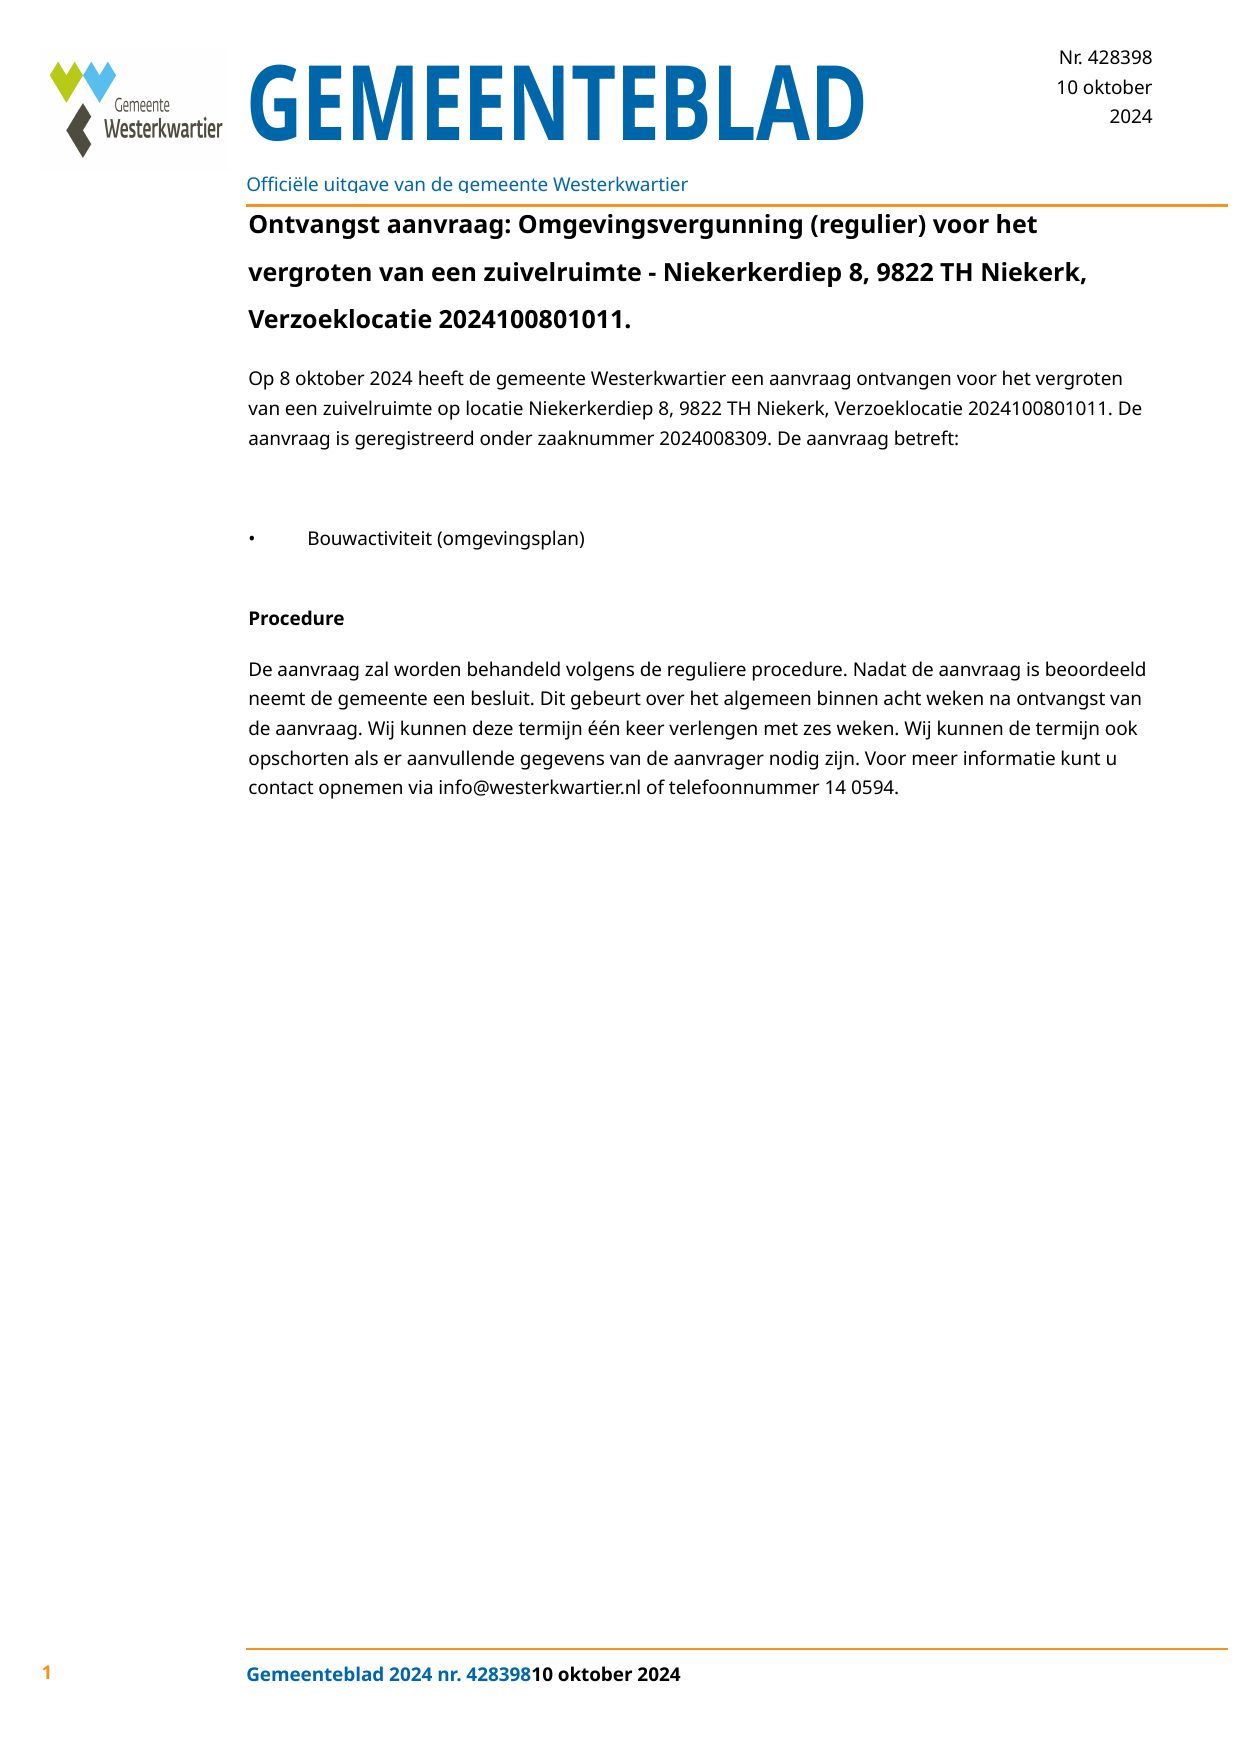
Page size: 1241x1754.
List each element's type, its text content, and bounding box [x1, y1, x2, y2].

picture [41, 47, 231, 172]
text Ontvangst aanvraag: Omgevingsvergunning (regulier) voor het vergroten van een zuivelruimte - Niekerkerdiep 8, 9822 TH Niekerk, Verzoeklocatie 2024100801011. [248, 207, 1152, 336]
text De aanvraag zal worden behandeld volgens de reguliere procedure. Nadat de aanvraag is beoordeeld neemt de gemeente een besluit. Dit gebeurt over het algemeen binnen acht weken na ontvangst van de aanvraag. Wij kunnen deze termijn één keer verlengen met zes weken. Wij kunnen de termijn ook opschorten als er aanvullende gegevens van de aanvrager nodig zijn. Voor meer informatie kunt u contact opnemen via info@westerkwartier.nl of telefoonnummer 14 0594. [248, 656, 1152, 800]
list Bouwactiviteit (omgevingsplan) [248, 526, 1152, 551]
text Procedure [248, 606, 1152, 631]
text Op 8 oktober 2024 heeft de gemeente Westerkwartier een aanvraag ontvangen voor het vergroten van een zuivelruimte op locatie Niekerkerdiep 8, 9822 TH Niekerk, Verzoeklocatie 2024100801011. De aanvraag is geregistreerd onder zaaknummer 2024008309. De aanvraag betreft: [248, 366, 1152, 450]
